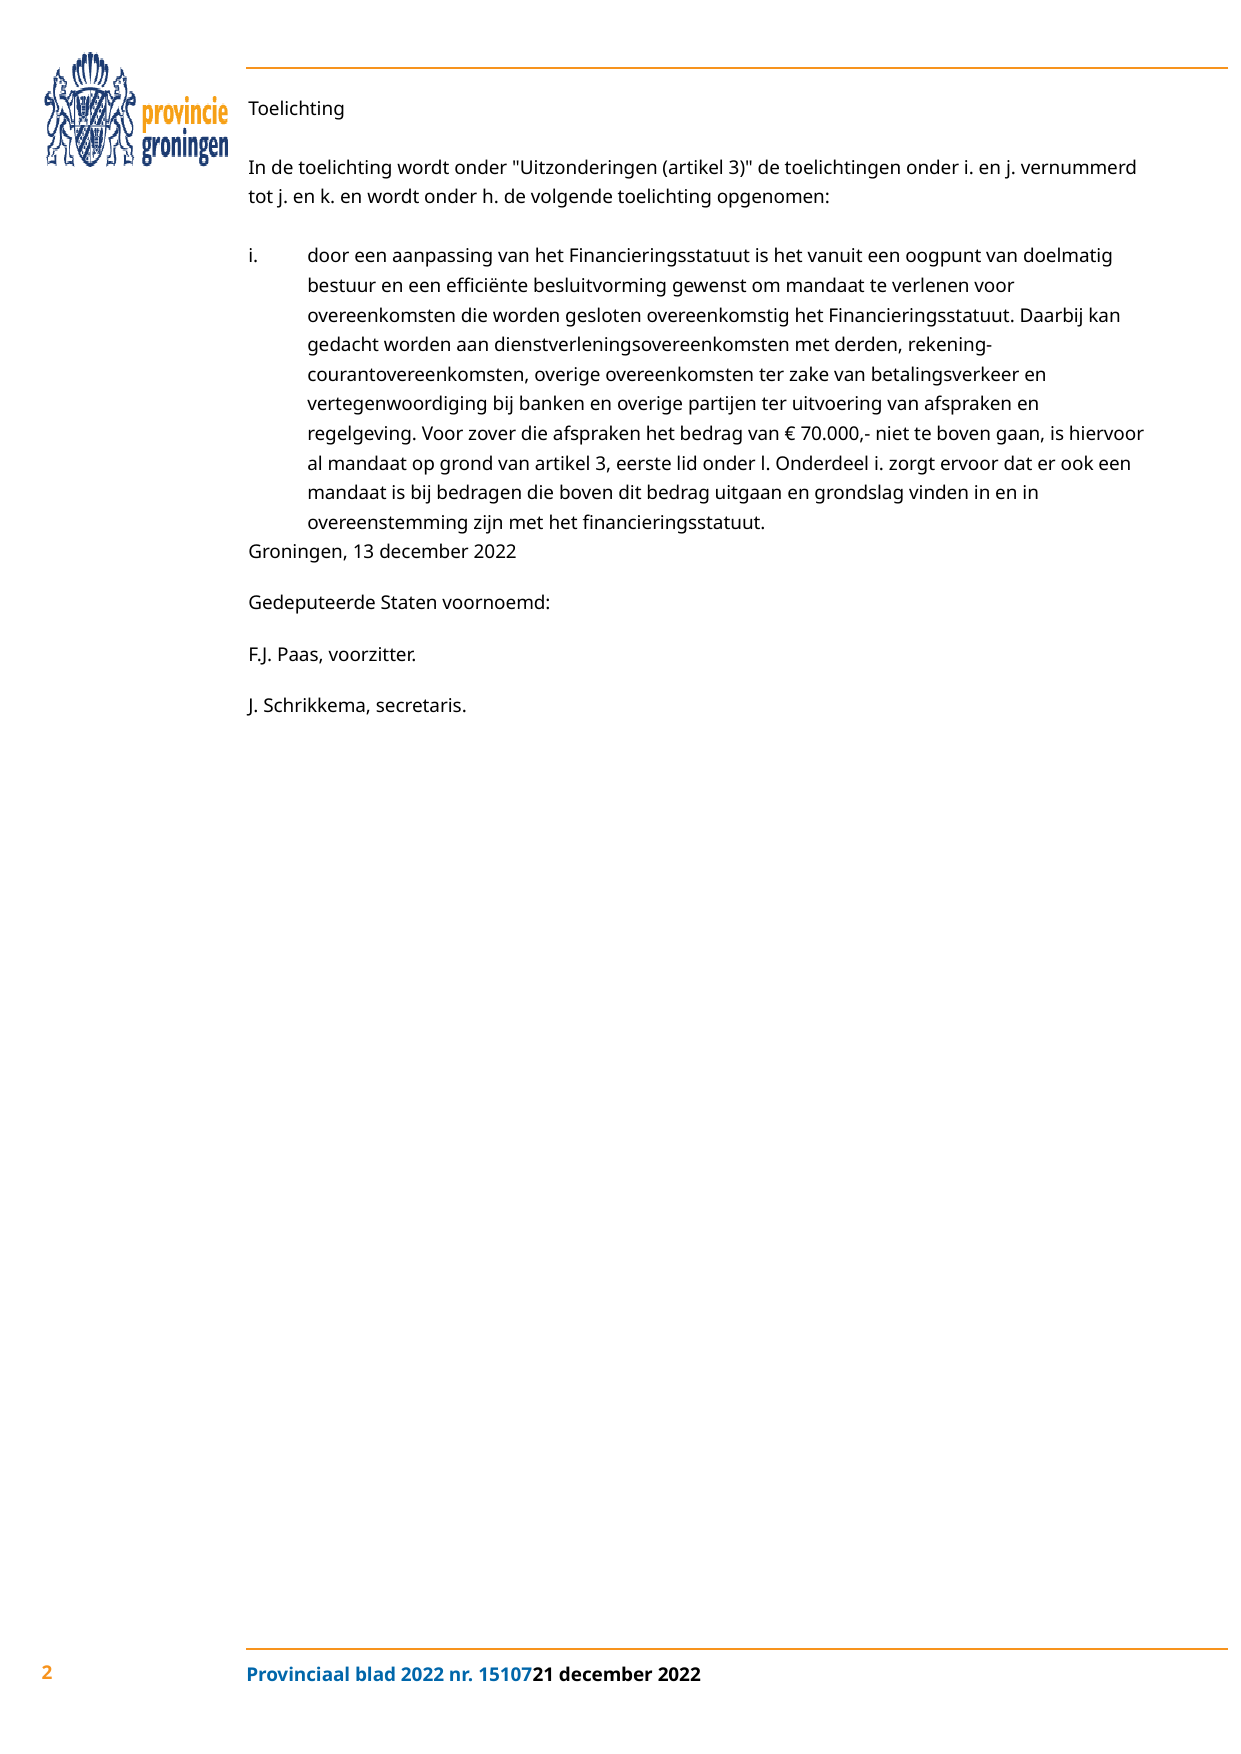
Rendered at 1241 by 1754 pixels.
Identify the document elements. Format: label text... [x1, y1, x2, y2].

text Groningen, 13 december 2022 [248, 538, 1152, 564]
text J. Schrikkema, secretaris. [248, 692, 1152, 718]
table_header Toelichting In de toelichting wordt onder "Uitzonderingen (artikel 3)" de toelichtingen onder i. en j. vernummerd tot j. en k. en wordt onder h. de volgende toelichting opgenomen: door een aanpassing van het Financieringsstatuut is het vanuit een oogpunt van doelmatig bestuur en een efficiënte besluitvorming gewenst om mandaat te verlenen voor overeenkomsten die worden gesloten overeenkomstig het Financieringsstatuut. Daarbij kan gedacht worden aan dienstverleningsovereenkomsten met derden, rekening-courantovereenkomsten, overige overeenkomsten ter zake van betalingsverkeer en vertegenwoordiging bij banken en overige partijen ter uitvoering van afspraken en regelgeving. Voor zover die afspraken het bedrag van € 70.000,- niet te boven gaan, is hiervoor al mandaat op grond van artikel 3, eerste lid onder l. Onderdeel i. zorgt ervoor dat er ook een mandaat is bij bedragen die boven dit bedrag uitgaan en grondslag vinden in en in overeenstemming zijn met het financieringsstatuut. [248, 95, 1152, 535]
picture [41, 47, 231, 172]
text F.J. Paas, voorzitter. [248, 641, 1152, 667]
text Gedeputeerde Staten voornoemd: [248, 589, 1152, 615]
